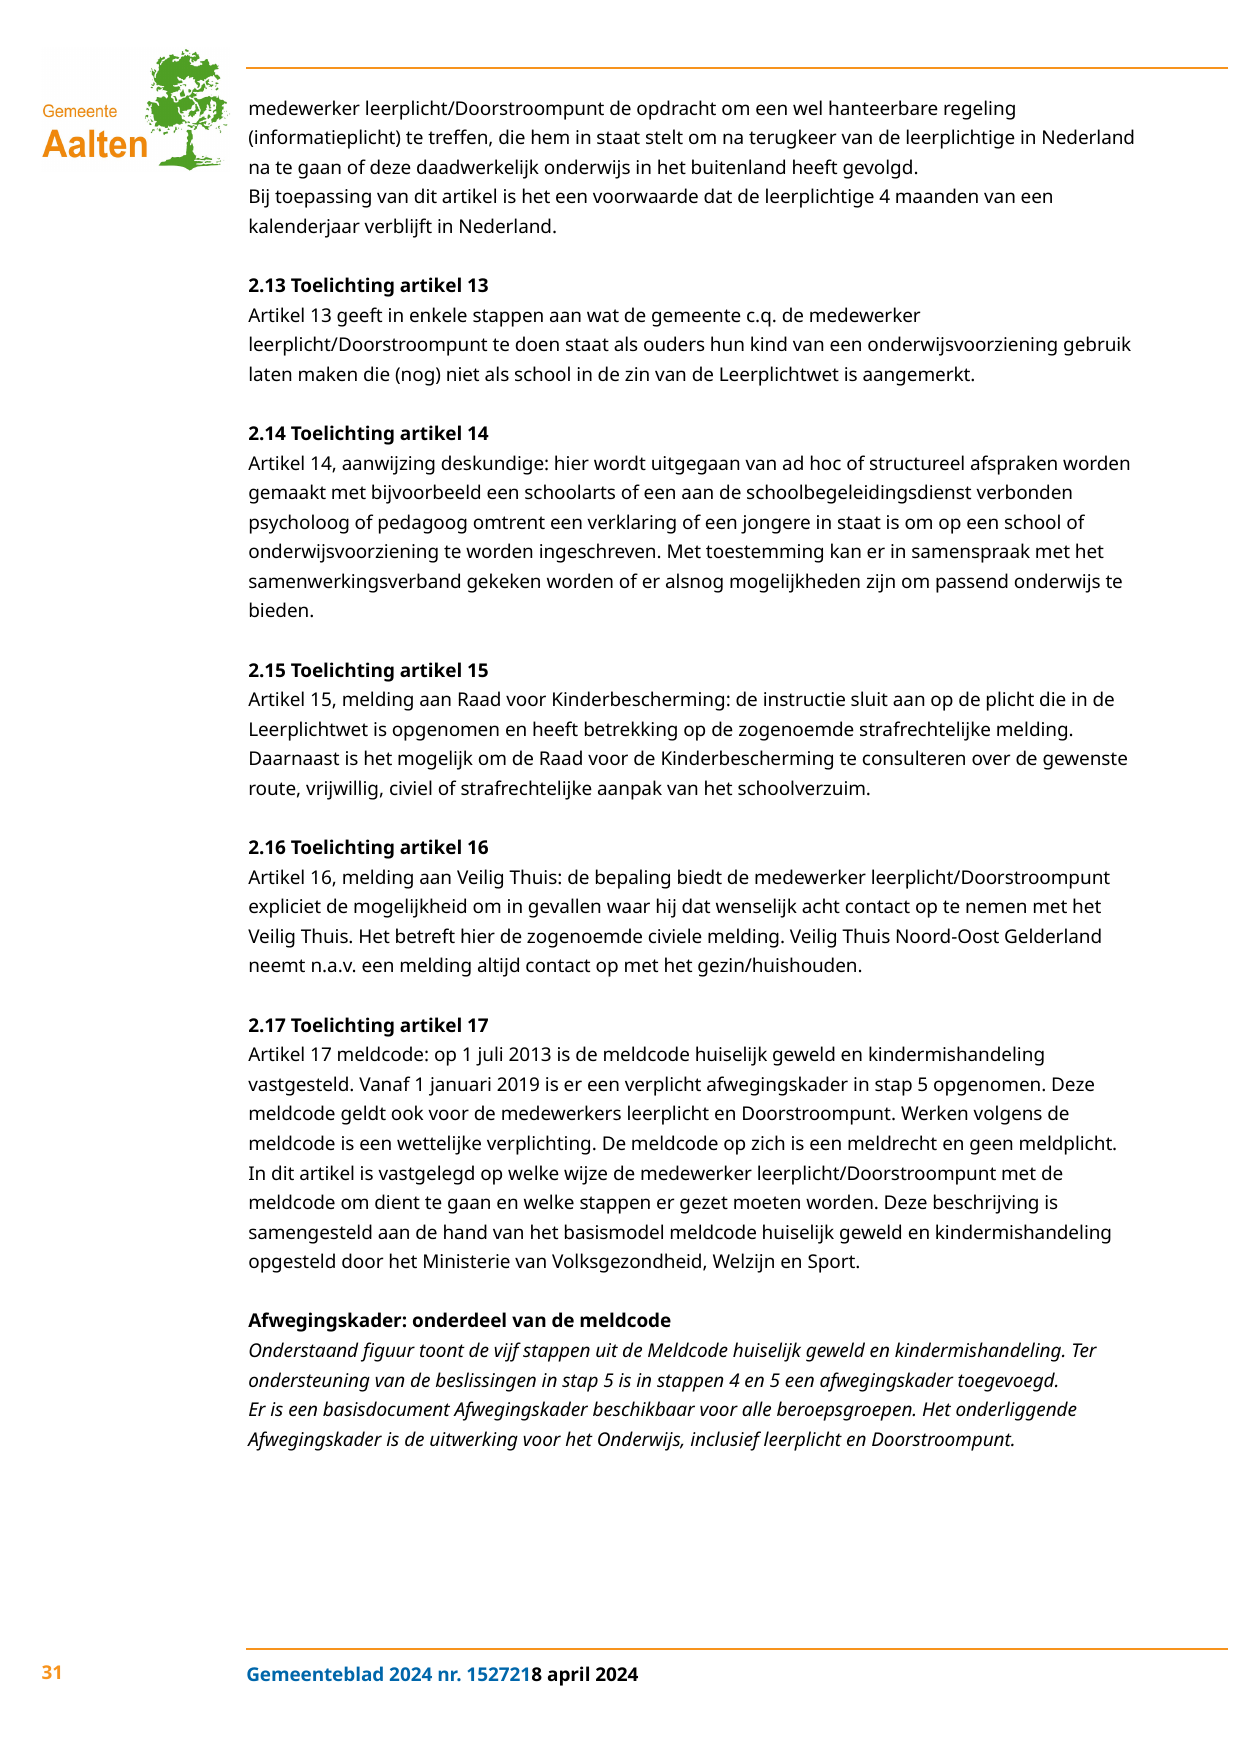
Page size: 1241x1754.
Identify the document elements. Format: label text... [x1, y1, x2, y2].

text Artikel 15, melding aan Raad voor Kinderbescherming: de instructie sluit aan op de plicht die in de Leerplichtwet is opgenomen en heeft betrekking op de zogenoemde strafrechtelijke melding. Daarnaast is het mogelijk om de Raad voor de Kinderbescherming te consulteren over de gewenste route, vrijwillig, civiel of strafrechtelijke aanpak van het schoolverzuim. [248, 686, 1152, 801]
text Bij toepassing van dit artikel is het een voorwaarde dat de leerplichtige 4 maanden van een kalenderjaar verblijft in Nederland. [248, 183, 1152, 239]
text 2.16 Toelichting artikel 16 [248, 834, 1152, 860]
text Er is een basisdocument Afwegingskader beschikbaar voor alle beroepsgroepen. Het onderliggende Afwegingskader is de uitwerking voor het Onderwijs, inclusief leerplicht en Doorstroompunt. [248, 1396, 1152, 1452]
picture [41, 47, 231, 172]
text 2.15 Toelichting artikel 15 [248, 657, 1152, 683]
text Afwegingskader: onderdeel van de meldcode [248, 1308, 1152, 1333]
text Artikel 16, melding aan Veilig Thuis: de bepaling biedt de medewerker leerplicht/Doorstroompunt expliciet de mogelijkheid om in gevallen waar hij dat wenselijk acht contact op te nemen met het Veilig Thuis. Het betreft hier de zogenoemde civiele melding. Veilig Thuis Noord-Oost Gelderland neemt n.a.v. een melding altijd contact op met het gezin/huishouden. [248, 864, 1152, 978]
text Artikel 17 meldcode: op 1 juli 2013 is de meldcode huiselijk geweld en kindermishandeling vastgesteld. Vanaf 1 januari 2019 is er een verplicht afwegingskader in stap 5 opgenomen. Deze meldcode geldt ook voor de medewerkers leerplicht en Doorstroompunt. Werken volgens de meldcode is een wettelijke verplichting. De meldcode op zich is een meldrecht en geen meldplicht. [248, 1041, 1152, 1156]
text Onderstaand figuur toont de vijf stappen uit de Meldcode huiselijk geweld en kindermishandeling. Ter ondersteuning van de beslissingen in stap 5 is in stappen 4 en 5 een afwegingskader toegevoegd. [248, 1337, 1152, 1393]
text 2.17 Toelichting artikel 17 [248, 1012, 1152, 1038]
text In dit artikel is vastgelegd op welke wijze de medewerker leerplicht/Doorstroompunt met de meldcode om dient te gaan en welke stappen er gezet moeten worden. Deze beschrijving is samengesteld aan de hand van het basismodel meldcode huiselijk geweld en kindermishandeling opgesteld door het Ministerie van Volksgezondheid, Welzijn en Sport. [248, 1160, 1152, 1274]
text 2.13 Toelichting artikel 13 [248, 272, 1152, 298]
text 2.14 Toelichting artikel 14 [248, 420, 1152, 446]
text Artikel 13 geeft in enkele stappen aan wat de gemeente c.q. de medewerker leerplicht/Doorstroompunt te doen staat als ouders hun kind van een onderwijsvoorziening gebruik laten maken die (nog) niet als school in de zin van de Leerplichtwet is aangemerkt. [248, 302, 1152, 387]
text medewerker leerplicht/Doorstroompunt de opdracht om een wel hanteerbare regeling (informatieplicht) te treffen, die hem in staat stelt om na terugkeer van de leerplichtige in Nederland na te gaan of deze daadwerkelijk onderwijs in het buitenland heeft gevolgd. [248, 95, 1152, 180]
text Artikel 14, aanwijzing deskundige: hier wordt uitgegaan van ad hoc of structureel afspraken worden gemaakt met bijvoorbeeld een schoolarts of een aan de schoolbegeleidingsdienst verbonden psycholoog of pedagoog omtrent een verklaring of een jongere in staat is om op een school of onderwijsvoorziening te worden ingeschreven. Met toestemming kan er in samenspraak met het samenwerkingsverband gekeken worden of er alsnog mogelijkheden zijn om passend onderwijs te bieden. [248, 450, 1152, 623]
